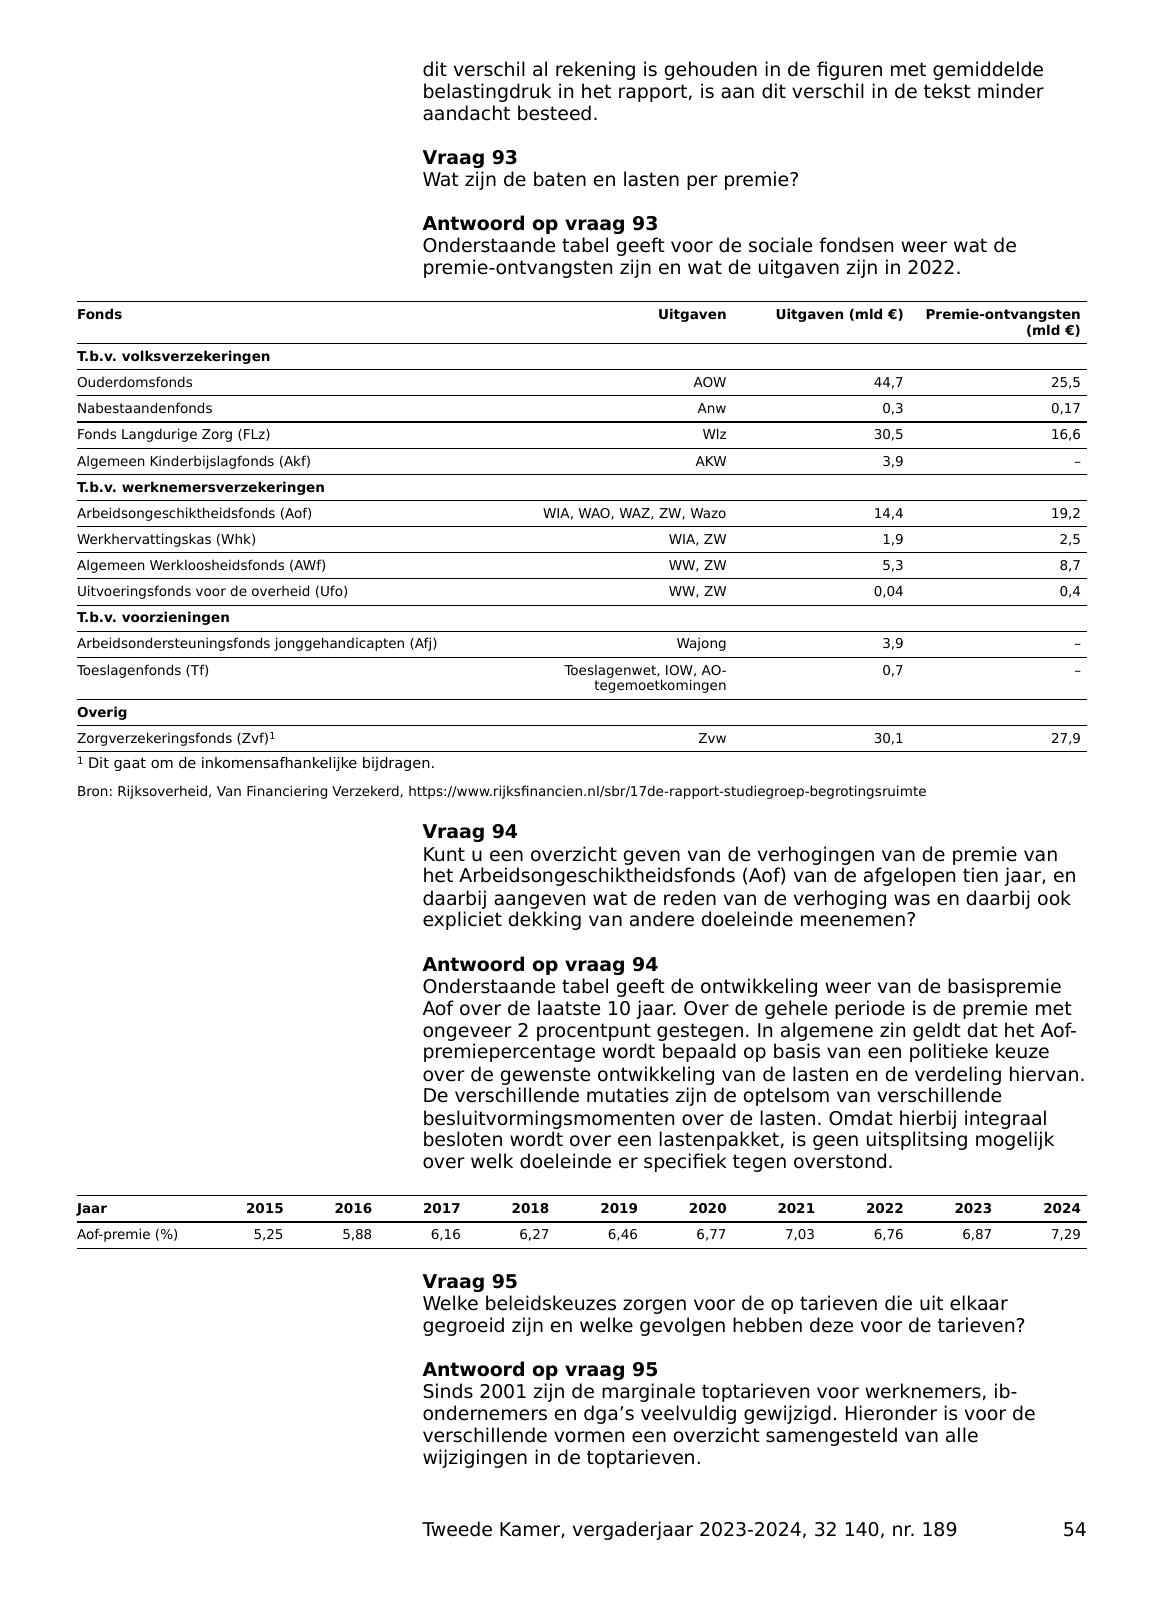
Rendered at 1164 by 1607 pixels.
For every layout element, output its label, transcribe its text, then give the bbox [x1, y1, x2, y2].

table_cell [496, 700, 732, 725]
table_cell [732, 700, 909, 725]
table_cell 6,76 [821, 1223, 909, 1247]
table_cell 6,87 [909, 1223, 998, 1247]
table_cell Wajong [496, 632, 732, 657]
table_cell Algemeen Kinderbijslagfonds (Akf) [77, 449, 496, 474]
table_cell Overig [77, 700, 496, 725]
table_cell 5,25 [201, 1223, 289, 1247]
text Vraag 95 [422, 1271, 1087, 1293]
table_cell 6,77 [644, 1223, 732, 1247]
table_cell WW, ZW [496, 579, 732, 604]
table_cell AKW [496, 449, 732, 474]
text Antwoord op vraag 95 [422, 1359, 1087, 1381]
table_cell 2,5 [909, 527, 1087, 552]
table_cell 7,29 [998, 1223, 1087, 1247]
table_header 2018 [466, 1196, 555, 1221]
table_header 2020 [644, 1196, 732, 1221]
text Sinds 2001 zijn de marginale toptarieven voor werknemers, ib-ondernemers en dga’s veelvuldig gewijzigd. Hieronder is voor de verschillende vormen een overzicht samengesteld van alle wijzigingen in de toptarieven. [422, 1381, 1087, 1469]
table_cell [496, 475, 732, 500]
table_cell [909, 700, 1087, 725]
table_cell Algemeen Werkloosheidsfonds (AWf) [77, 553, 496, 578]
table_cell 0,4 [909, 579, 1087, 604]
table_cell 6,27 [466, 1223, 555, 1247]
table_cell 19,2 [909, 501, 1087, 526]
table_cell Anw [496, 396, 732, 421]
table_cell WIA, WAO, WAZ, ZW, Wazo [496, 501, 732, 526]
table_cell Nabestaandenfonds [77, 396, 496, 421]
table_cell T.b.v. werknemersverzekeringen [77, 475, 496, 500]
table_cell 5,3 [732, 553, 909, 578]
table_cell [732, 606, 909, 631]
table_cell WW, ZW [496, 553, 732, 578]
table_cell [732, 344, 909, 369]
table_cell [496, 606, 732, 631]
table_header 2017 [378, 1196, 466, 1221]
table_header Uitgaven (mld €) [732, 302, 909, 343]
table_cell [909, 606, 1087, 631]
text Antwoord op vraag 93 [422, 213, 1087, 235]
table_cell 0,04 [732, 579, 909, 604]
table_header Fonds [77, 302, 496, 343]
text Onderstaande tabel geeft de ontwikkeling weer van de basispremie Aof over de laatste 10 jaar. Over de gehele periode is de premie met ongeveer 2 procentpunt gestegen. In algemene zin geldt dat het Aof-premiepercentage wordt bepaald op basis van een politieke keuze over de gewenste ontwikkeling van de lasten en de verdeling hiervan. De verschillende mutaties zijn de optelsom van verschillende besluitvormingsmomenten over de lasten. Omdat hierbij integraal besloten wordt over een lastenpakket, is geen uitsplitsing mogelijk over welk doeleinde er specifiek tegen overstond. [422, 976, 1087, 1173]
table_cell – [909, 658, 1087, 699]
table_cell – [909, 632, 1087, 657]
table_header Jaar [77, 1196, 201, 1221]
table_header 2016 [289, 1196, 378, 1221]
table_cell T.b.v. volksverzekeringen [77, 344, 496, 369]
text Antwoord op vraag 94 [422, 953, 1087, 976]
table_cell Arbeidsongeschiktheidsfonds (Aof) [77, 501, 496, 526]
table_header 2021 [732, 1196, 821, 1221]
text dit verschil al rekening is gehouden in de figuren met gemiddelde belastingdruk in het rapport, is aan dit verschil in de tekst minder aandacht besteed. [422, 59, 1087, 125]
table_header Premie-ontvangsten (mld €) [909, 302, 1087, 343]
table_header 2015 [201, 1196, 289, 1221]
table_cell Zorgverzekeringsfonds (Zvf)1 [77, 726, 496, 751]
table_cell AOW [496, 370, 732, 395]
table_cell 44,7 [732, 370, 909, 395]
table_cell [909, 475, 1087, 500]
table_cell 0,3 [732, 396, 909, 421]
table_cell 27,9 [909, 726, 1087, 751]
table_cell 30,1 [732, 726, 909, 751]
table_cell [732, 475, 909, 500]
table_cell 30,5 [732, 423, 909, 448]
text Welke beleidskeuzes zorgen voor de op tarieven die uit elkaar gegroeid zijn en welke gevolgen hebben deze voor de tarieven? [422, 1293, 1087, 1337]
table_cell WIA, ZW [496, 527, 732, 552]
table_cell 0,17 [909, 396, 1087, 421]
table_cell 1,9 [732, 527, 909, 552]
table_cell 0,7 [732, 658, 909, 699]
table_header 2019 [555, 1196, 644, 1221]
table_cell Ouderdomsfonds [77, 370, 496, 395]
table_cell Toeslagenwet, IOW, AO-tegemoetkomingen [496, 658, 732, 699]
table_cell 16,6 [909, 423, 1087, 448]
table_cell 5,88 [289, 1223, 378, 1247]
table_cell Werkhervattingskas (Whk) [77, 527, 496, 552]
table_header 2024 [998, 1196, 1087, 1221]
text Vraag 94 [422, 821, 1087, 843]
table_cell T.b.v. voorzieningen [77, 606, 496, 631]
table_cell Toeslagenfonds (Tf) [77, 658, 496, 699]
table_header Uitgaven [496, 302, 732, 343]
text Vraag 93 [422, 147, 1087, 169]
table_header 2023 [909, 1196, 998, 1221]
table_cell 1 Dit gaat om de inkomensafhankelijke bijdragen. Bron: Rijksoverheid, Van Financiering Verzekerd, https://www.rijksfinancien.nl/sbr/17de-rapport-studiegroep-begrotingsruimte [77, 752, 1087, 799]
table_cell 6,16 [378, 1223, 466, 1247]
table_cell 3,9 [732, 449, 909, 474]
table_cell 7,03 [732, 1223, 821, 1247]
table_cell 14,4 [732, 501, 909, 526]
table_cell Zvw [496, 726, 732, 751]
table_cell Aof-premie (%) [77, 1223, 201, 1247]
table_cell 3,9 [732, 632, 909, 657]
table_cell Wlz [496, 423, 732, 448]
table_cell 6,46 [555, 1223, 644, 1247]
table_cell Fonds Langdurige Zorg (FLz) [77, 423, 496, 448]
table_cell – [909, 449, 1087, 474]
text Kunt u een overzicht geven van de verhogingen van de premie van het Arbeidsongeschiktheidsfonds (Aof) van de afgelopen tien jaar, en daarbij aangeven wat de reden van de verhoging was en daarbij ook expliciet dekking van andere doeleinde meenemen? [422, 843, 1087, 931]
table_header 2022 [821, 1196, 909, 1221]
table_cell 8,7 [909, 553, 1087, 578]
table_cell [496, 344, 732, 369]
table_cell [909, 344, 1087, 369]
table_cell Uitvoeringsfonds voor de overheid (Ufo) [77, 579, 496, 604]
text Onderstaande tabel geeft voor de sociale fondsen weer wat de premie-ontvangsten zijn en wat de uitgaven zijn in 2022. [422, 235, 1087, 279]
table_cell 25,5 [909, 370, 1087, 395]
text Wat zijn de baten en lasten per premie? [422, 169, 1087, 191]
table_cell Arbeidsondersteuningsfonds jonggehandicapten (Afj) [77, 632, 496, 657]
